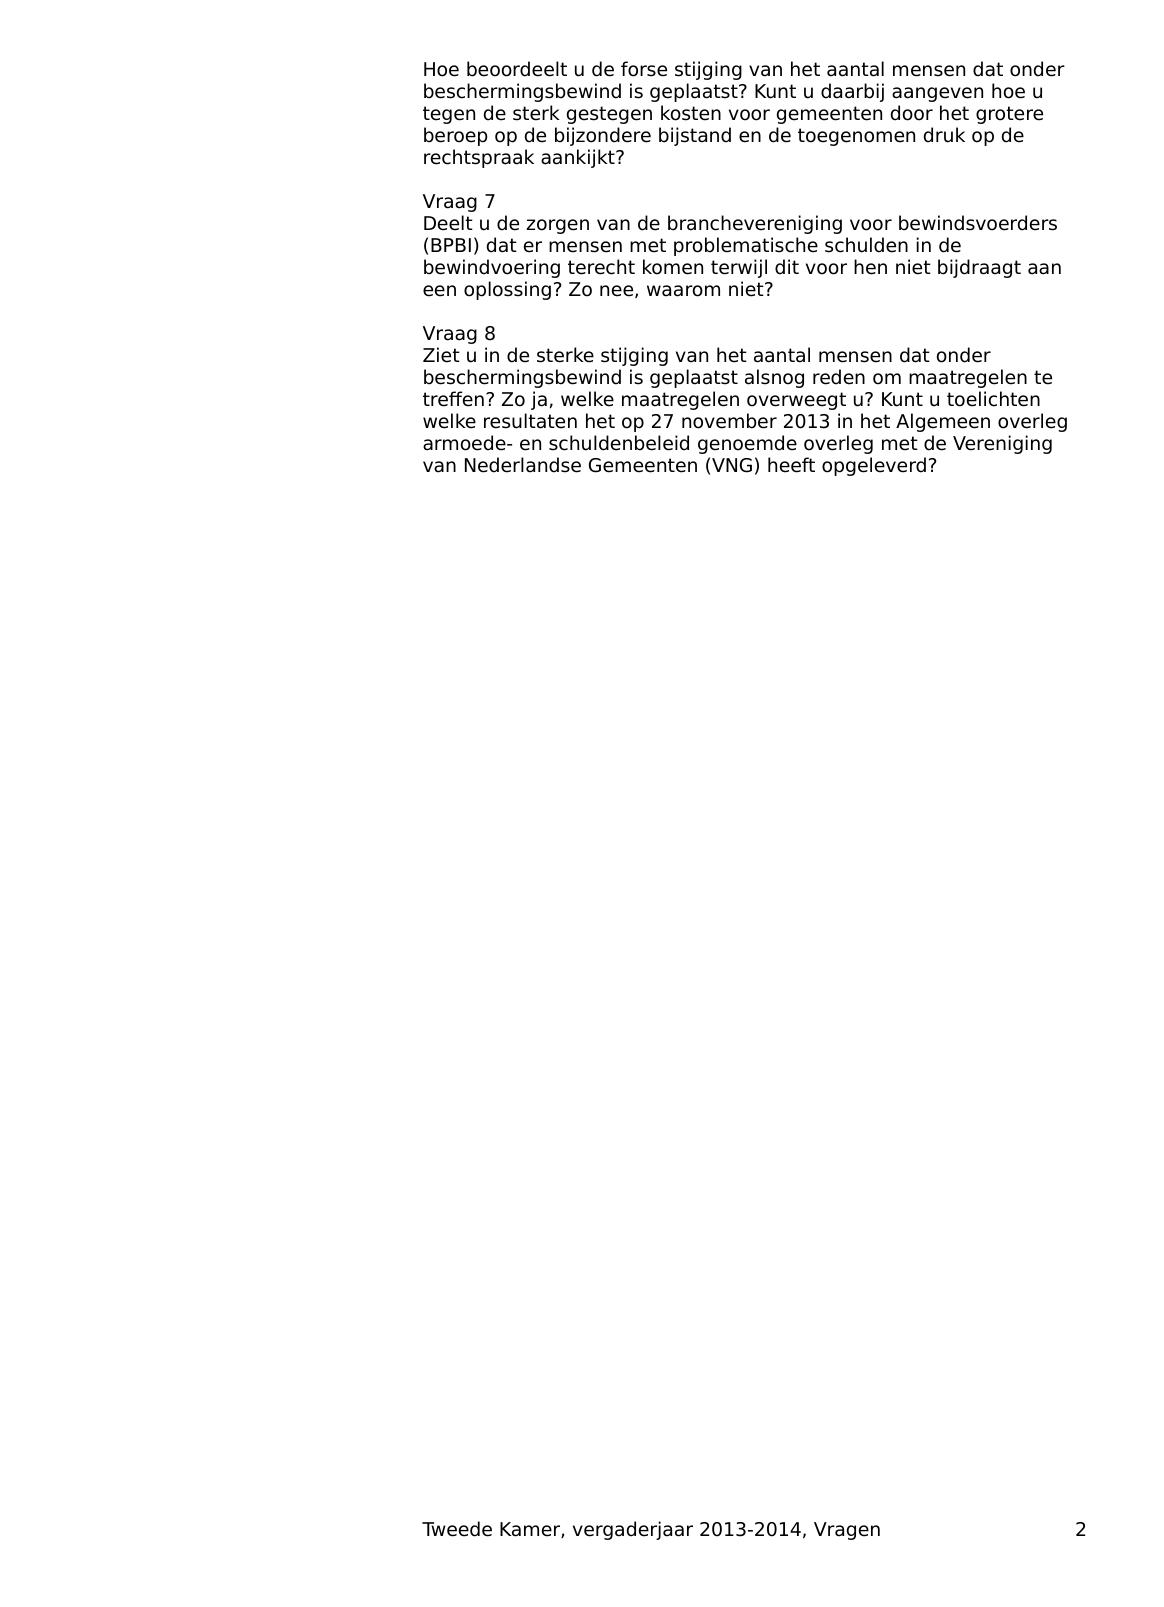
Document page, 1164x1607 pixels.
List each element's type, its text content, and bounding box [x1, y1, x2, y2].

text Vraag 7 [422, 191, 1087, 213]
text Vraag 8 [422, 323, 1087, 345]
text Deelt u de zorgen van de branchevereniging voor bewindsvoerders (BPBI) dat er mensen met problematische schulden in de bewindvoering terecht komen terwijl dit voor hen niet bijdraagt aan een oplossing? Zo nee, waarom niet? [422, 213, 1087, 301]
text Hoe beoordeelt u de forse stijging van het aantal mensen dat onder beschermingsbewind is geplaatst? Kunt u daarbij aangeven hoe u tegen de sterk gestegen kosten voor gemeenten door het grotere beroep op de bijzondere bijstand en de toegenomen druk op de rechtspraak aankijkt? [422, 59, 1087, 169]
text Ziet u in de sterke stijging van het aantal mensen dat onder beschermingsbewind is geplaatst alsnog reden om maatregelen te treffen? Zo ja, welke maatregelen overweegt u? Kunt u toelichten welke resultaten het op 27 november 2013 in het Algemeen overleg armoede- en schuldenbeleid genoemde overleg met de Vereniging van Nederlandse Gemeenten (VNG) heeft opgeleverd? [422, 345, 1087, 477]
